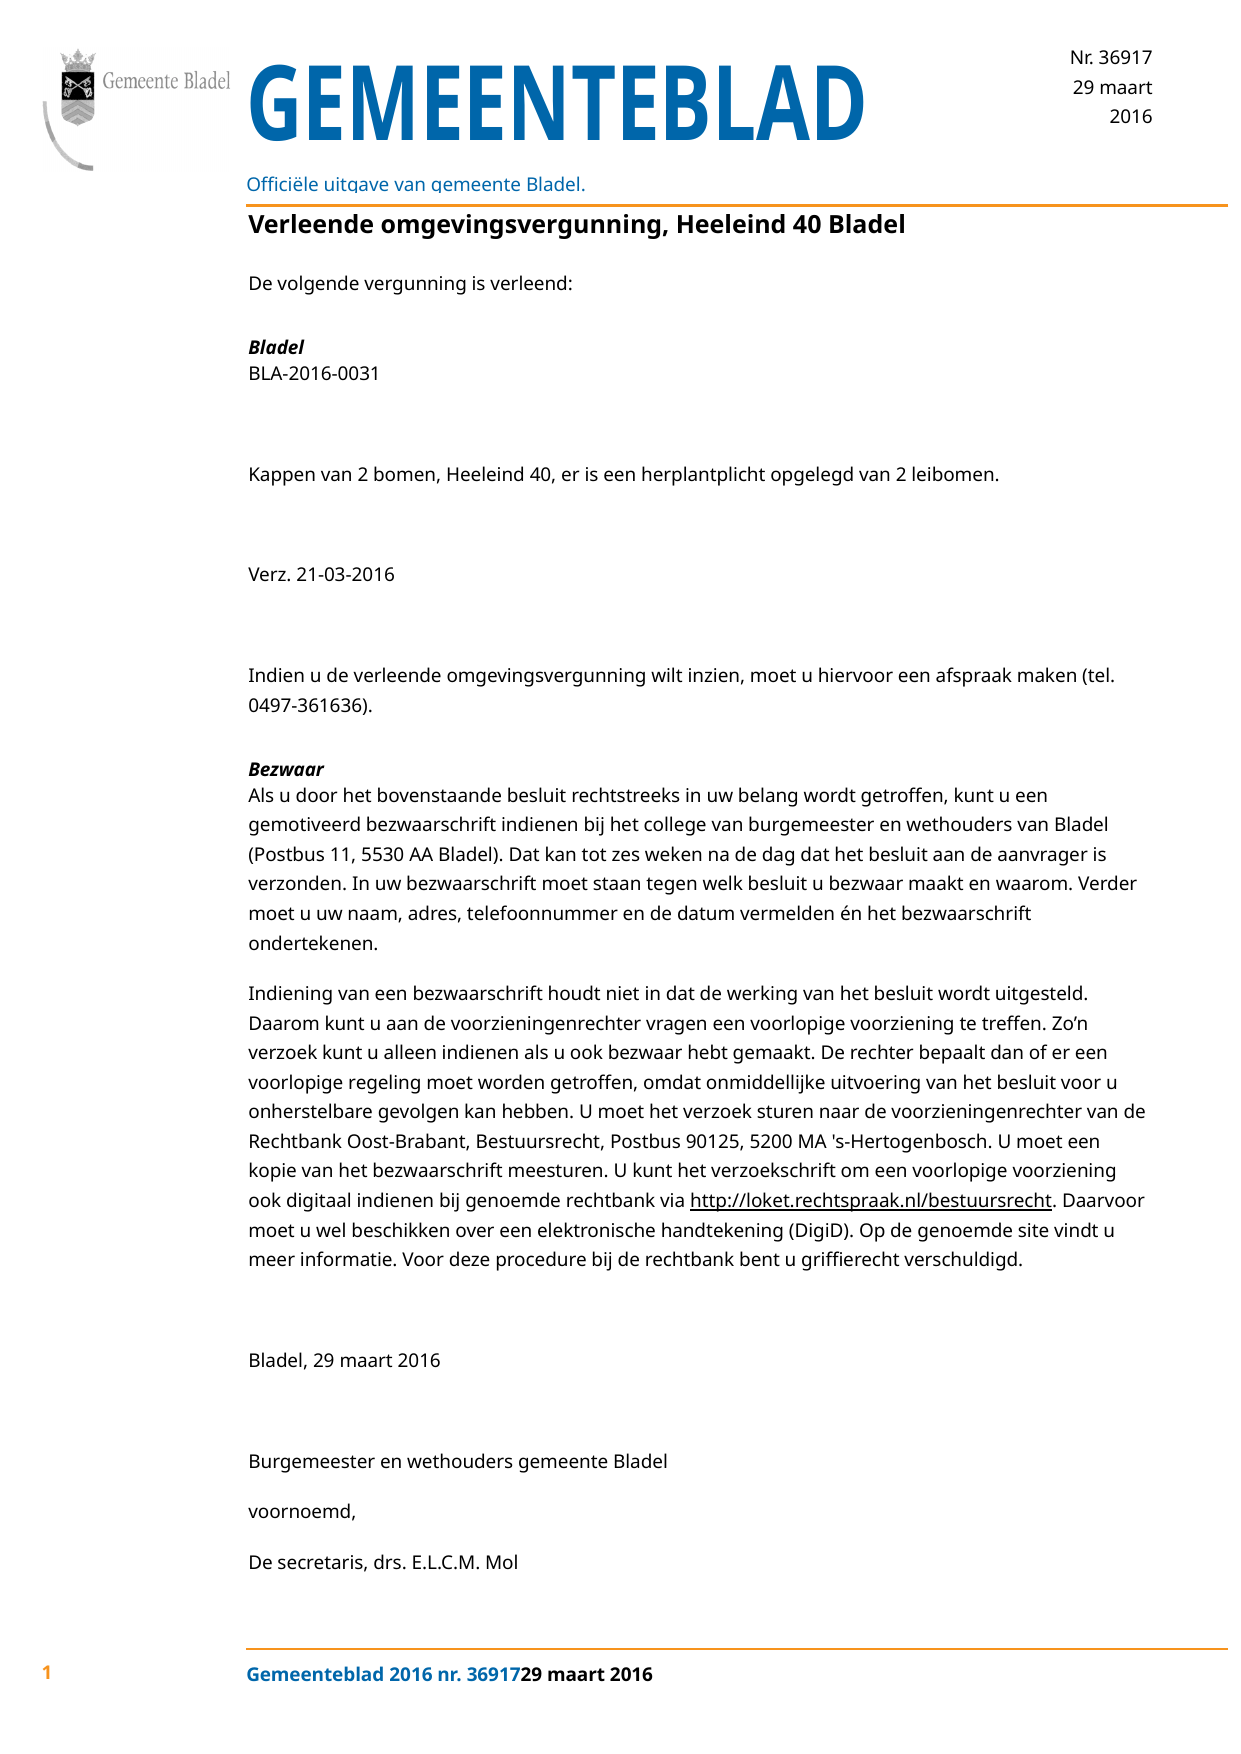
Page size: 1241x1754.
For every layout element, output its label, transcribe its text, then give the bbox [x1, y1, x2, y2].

text Bezwaar [248, 756, 1152, 782]
picture [41, 47, 231, 172]
text Indien u de verleende omgevingsvergunning wilt inzien, moet u hiervoor een afspraak maken (tel. 0497-361636). [248, 662, 1152, 718]
text Bladel, 29 maart 2016 [248, 1347, 1152, 1373]
text Bladel [248, 334, 1152, 360]
text voornoemd, [248, 1498, 1152, 1524]
text Indiening van een bezwaarschrift houdt niet in dat de werking van het besluit wordt uitgesteld. Daarom kunt u aan de voorzieningenrechter vragen een voorlopige voorziening te treffen. Zo’n verzoek kunt u alleen indienen als u ook bezwaar hebt gemaakt. De rechter bepaalt dan of er een voorlopige regeling moet worden getroffen, omdat onmiddellijke uitvoering van het besluit voor u onherstelbare gevolgen kan hebben. U moet het verzoek sturen naar de voorzieningenrechter van de Rechtbank Oost-Brabant, Bestuursrecht, Postbus 90125, 5200 MA 's-Hertogenbosch. U moet een kopie van het bezwaarschrift meesturen. U kunt het verzoekschrift om een voorlopige voorziening ook digitaal indienen bij genoemde rechtbank via http://loket.rechtspraak.nl/bestuursrecht. Daarvoor moet u wel beschikken over een elektronische handtekening (DigiD). Op de genoemde site vindt u meer informatie. Voor deze procedure bij de rechtbank bent u griffierecht verschuldigd. [248, 980, 1152, 1272]
text Verleende omgevingsvergunning, Heeleind 40 Bladel [248, 207, 1152, 241]
text Als u door het bovenstaande besluit rechtstreeks in uw belang wordt getroffen, kunt u een gemotiveerd bezwaarschrift indienen bij het college van burgemeester en wethouders van Bladel (Postbus 11, 5530 AA Bladel). Dat kan tot zes weken na de dag dat het besluit aan de aanvrager is verzonden. In uw bezwaarschrift moet staan tegen welk besluit u bezwaar maakt en waarom. Verder moet u uw naam, adres, telefoonnummer en de datum vermelden én het bezwaarschrift ondertekenen. [248, 782, 1152, 955]
text De volgende vergunning is verleend: [248, 270, 1152, 296]
text De secretaris, drs. E.L.C.M. Mol [248, 1549, 1152, 1574]
text Kappen van 2 bomen, Heeleind 40, er is een herplantplicht opgelegd van 2 leibomen. [248, 461, 1152, 487]
text Verz. 21-03-2016 [248, 562, 1152, 587]
text BLA-2016-0031 [248, 360, 1152, 386]
text Burgemeester en wethouders gemeente Bladel [248, 1448, 1152, 1474]
